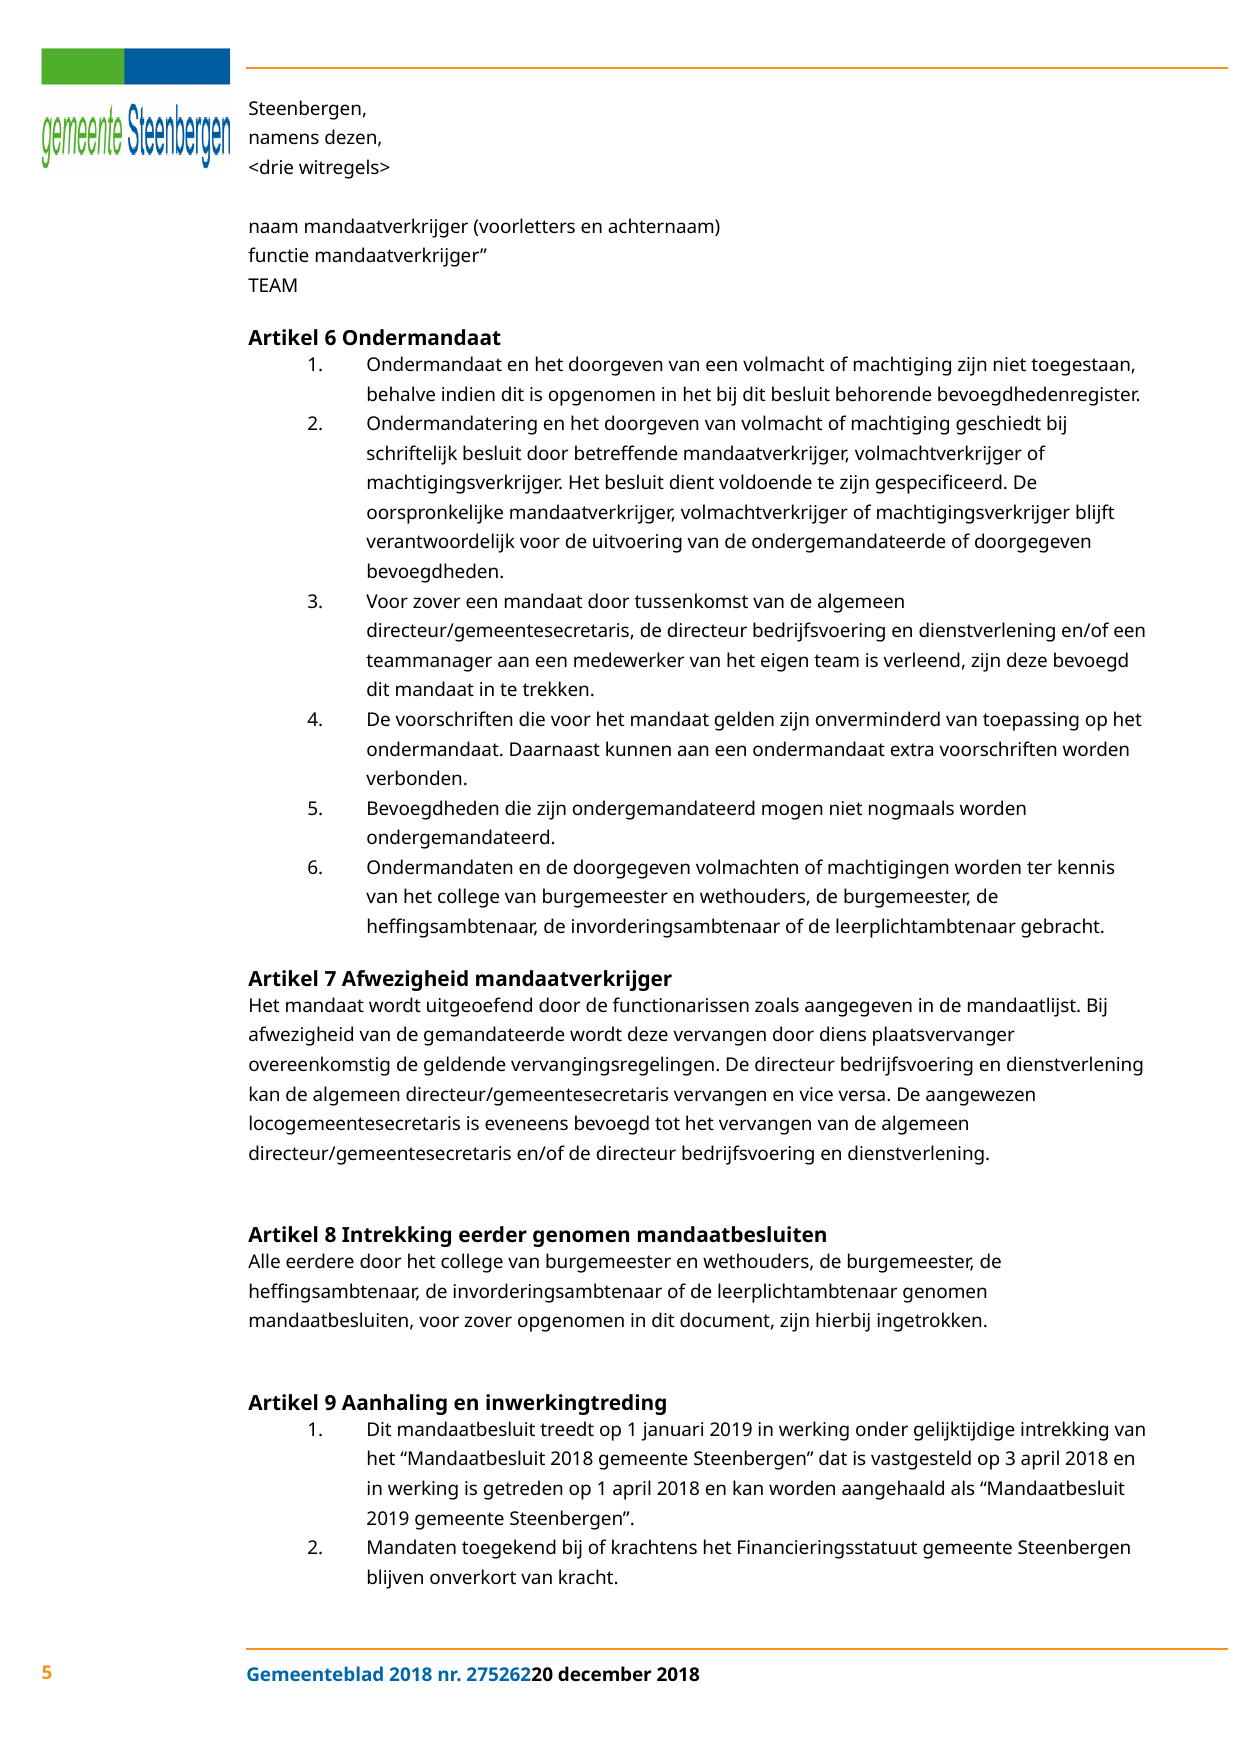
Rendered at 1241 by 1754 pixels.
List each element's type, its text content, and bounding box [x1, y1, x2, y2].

text namens dezen, [248, 124, 1152, 150]
list Dit mandaatbesluit treedt op 1 januari 2019 in werking onder gelijktijdige intrekking van het “Mandaatbesluit 2018 gemeente Steenbergen” dat is vastgesteld op 3 april 2018 en in werking is getreden op 1 april 2018 en kan worden aangehaald als “Mandaatbesluit 2019 gemeente Steenbergen”. [307, 1416, 1152, 1531]
picture [41, 47, 231, 172]
text Steenbergen, [248, 95, 1152, 121]
text Artikel 6 Ondermandaat [248, 323, 1152, 351]
text Het mandaat wordt uitgeoefend door de functionarissen zoals aangegeven in de mandaatlijst. Bij afwezigheid van de gemandateerde wordt deze vervangen door diens plaatsvervanger overeenkomstig de geldende vervangingsregelingen. De directeur bedrijfsvoering en dienstverlening kan de algemeen directeur/gemeentesecretaris vervangen en vice versa. De aangewezen locogemeentesecretaris is eveneens bevoegd tot het vervangen van de algemeen directeur/gemeentesecretaris en/of de directeur bedrijfsvoering en dienstverlening. [248, 992, 1152, 1166]
list Bevoegdheden die zijn ondergemandateerd mogen niet nogmaals worden ondergemandateerd. [307, 795, 1152, 850]
text naam mandaatverkrijger (voorletters en achternaam) [248, 213, 1152, 239]
text Alle eerdere door het college van burgemeester en wethouders, de burgemeester, de heffingsambtenaar, de invorderingsambtenaar of de leerplichtambtenaar genomen mandaatbesluiten, voor zover opgenomen in dit document, zijn hierbij ingetrokken. [248, 1248, 1152, 1333]
text Artikel 8 Intrekking eerder genomen mandaatbesluiten [248, 1220, 1152, 1248]
text <drie witregels> [248, 154, 1152, 180]
list Ondermandaten en de doorgegeven volmachten of machtigingen worden ter kennis van het college van burgemeester en wethouders, de burgemeester, de heffingsambtenaar, de invorderingsambtenaar of de leerplichtambtenaar gebracht. [307, 854, 1152, 939]
list Mandaten toegekend bij of krachtens het Financieringsstatuut gemeente Steenbergen blijven onverkort van kracht. [307, 1534, 1152, 1590]
text TEAM [248, 272, 1152, 298]
list Ondermandaat en het doorgeven van een volmacht of machtiging zijn niet toegestaan, behalve indien dit is opgenomen in het bij dit besluit behorende bevoegdhedenregister. [307, 351, 1152, 406]
text Artikel 9 Aanhaling en inwerkingtreding [248, 1388, 1152, 1416]
text functie mandaatverkrijger” [248, 243, 1152, 268]
text Artikel 7 Afwezigheid mandaatverkrijger [248, 964, 1152, 992]
list Ondermandatering en het doorgeven van volmacht of machtiging geschiedt bij schriftelijk besluit door betreffende mandaatverkrijger, volmachtverkrijger of machtigingsverkrijger. Het besluit dient voldoende te zijn gespecificeerd. De oorspronkelijke mandaatverkrijger, volmachtverkrijger of machtigingsverkrijger blijft verantwoordelijk voor de uitvoering van de ondergemandateerde of doorgegeven bevoegdheden. [307, 410, 1152, 584]
list De voorschriften die voor het mandaat gelden zijn onverminderd van toepassing op het ondermandaat. Daarnaast kunnen aan een ondermandaat extra voorschriften worden verbonden. [307, 706, 1152, 791]
list Voor zover een mandaat door tussenkomst van de algemeen directeur/gemeentesecretaris, de directeur bedrijfsvoering en dienstverlening en/of een teammanager aan een medewerker van het eigen team is verleend, zijn deze bevoegd dit mandaat in te trekken. [307, 588, 1152, 702]
